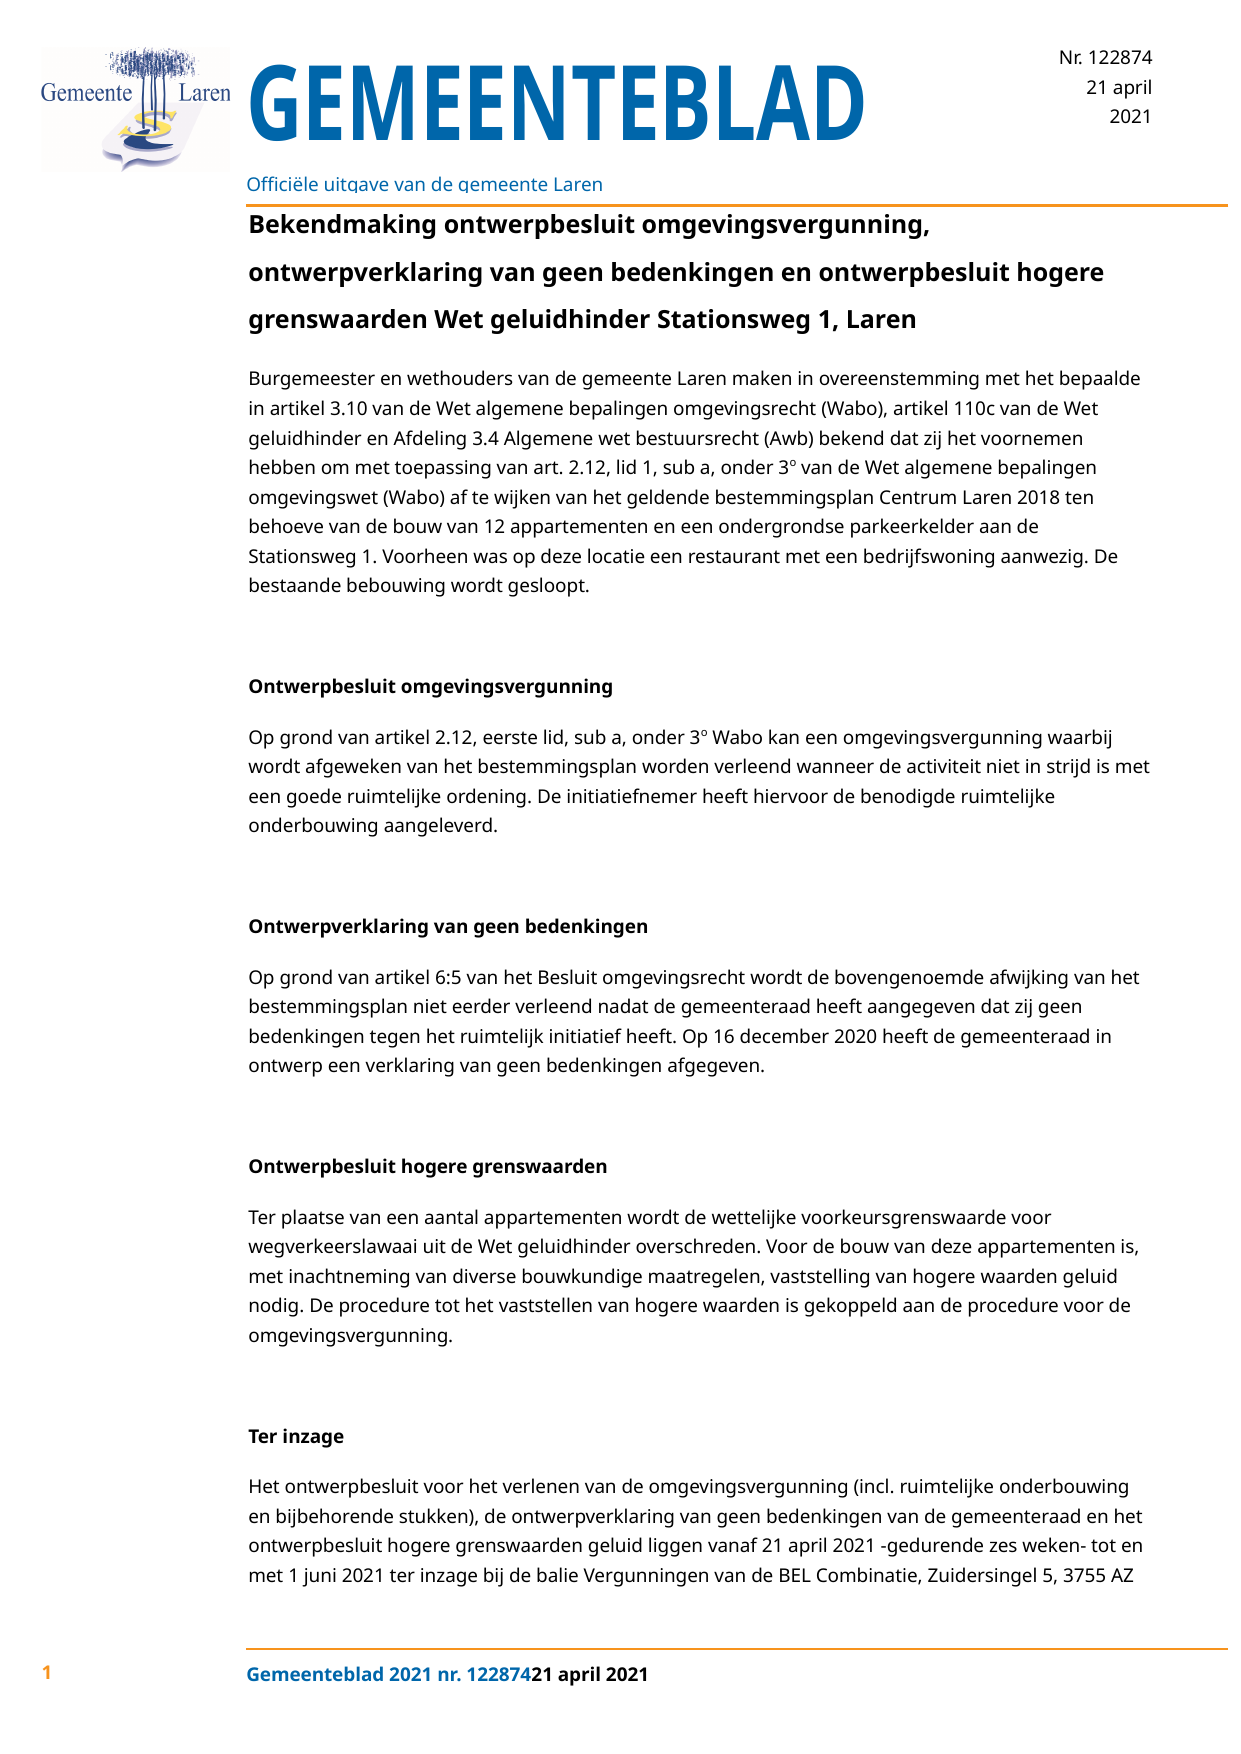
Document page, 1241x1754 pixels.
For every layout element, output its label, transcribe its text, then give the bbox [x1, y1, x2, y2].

text Ontwerpbesluit omgevingsvergunning [248, 673, 1152, 699]
text Bekendmaking ontwerpbesluit omgevingsvergunning, ontwerpverklaring van geen bedenkingen en ontwerpbesluit hogere grenswaarden Wet geluidhinder Stationsweg 1, Laren [248, 207, 1152, 336]
text Op grond van artikel 6:5 van het Besluit omgevingsrecht wordt de bovengenoemde afwijking van het bestemmingsplan niet eerder verleend nadat de gemeenteraad heeft aangegeven dat zij geen bedenkingen tegen het ruimtelijk initiatief heeft. Op 16 december 2020 heeft de gemeenteraad in ontwerp een verklaring van geen bedenkingen afgegeven. [248, 964, 1152, 1078]
text Ontwerpbesluit hogere grenswaarden [248, 1153, 1152, 1179]
picture [41, 47, 231, 172]
text Het ontwerpbesluit voor het verlenen van de omgevingsvergunning (incl. ruimtelijke onderbouwing en bijbehorende stukken), de ontwerpverklaring van geen bedenkingen van de gemeenteraad en het ontwerpbesluit hogere grenswaarden geluid liggen vanaf 21 april 2021 -gedurende zes weken- tot en met 1 juni 2021 ter inzage bij de balie Vergunningen van de BEL Combinatie, Zuidersingel 5, 3755 AZ [248, 1473, 1152, 1588]
text Ontwerpverklaring van geen bedenkingen [248, 913, 1152, 939]
text Op grond van artikel 2.12, eerste lid, sub a, onder 3o Wabo kan een omgevingsvergunning waarbij wordt afgeweken van het bestemmingsplan worden verleend wanneer de activiteit niet in strijd is met een goede ruimtelijke ordening. De initiatiefnemer heeft hiervoor de benodigde ruimtelijke onderbouwing aangeleverd. [248, 724, 1152, 838]
text Burgemeester en wethouders van de gemeente Laren maken in overeenstemming met het bepaalde in artikel 3.10 van de Wet algemene bepalingen omgevingsrecht (Wabo), artikel 110c van de Wet geluidhinder en Afdeling 3.4 Algemene wet bestuursrecht (Awb) bekend dat zij het voornemen hebben om met toepassing van art. 2.12, lid 1, sub a, onder 3o van de Wet algemene bepalingen omgevingswet (Wabo) af te wijken van het geldende bestemmingsplan Centrum Laren 2018 ten behoeve van de bouw van 12 appartementen en een ondergrondse parkeerkelder aan de Stationsweg 1. Voorheen was op deze locatie een restaurant met een bedrijfswoning aanwezig. De bestaande bebouwing wordt gesloopt. [248, 366, 1152, 598]
text Ter plaatse van een aantal appartementen wordt de wettelijke voorkeursgrenswaarde voor wegverkeerslawaai uit de Wet geluidhinder overschreden. Voor de bouw van deze appartementen is, met inachtneming van diverse bouwkundige maatregelen, vaststelling van hogere waarden geluid nodig. De procedure tot het vaststellen van hogere waarden is gekoppeld aan de procedure voor de omgevingsvergunning. [248, 1204, 1152, 1348]
text Ter inzage [248, 1423, 1152, 1449]
